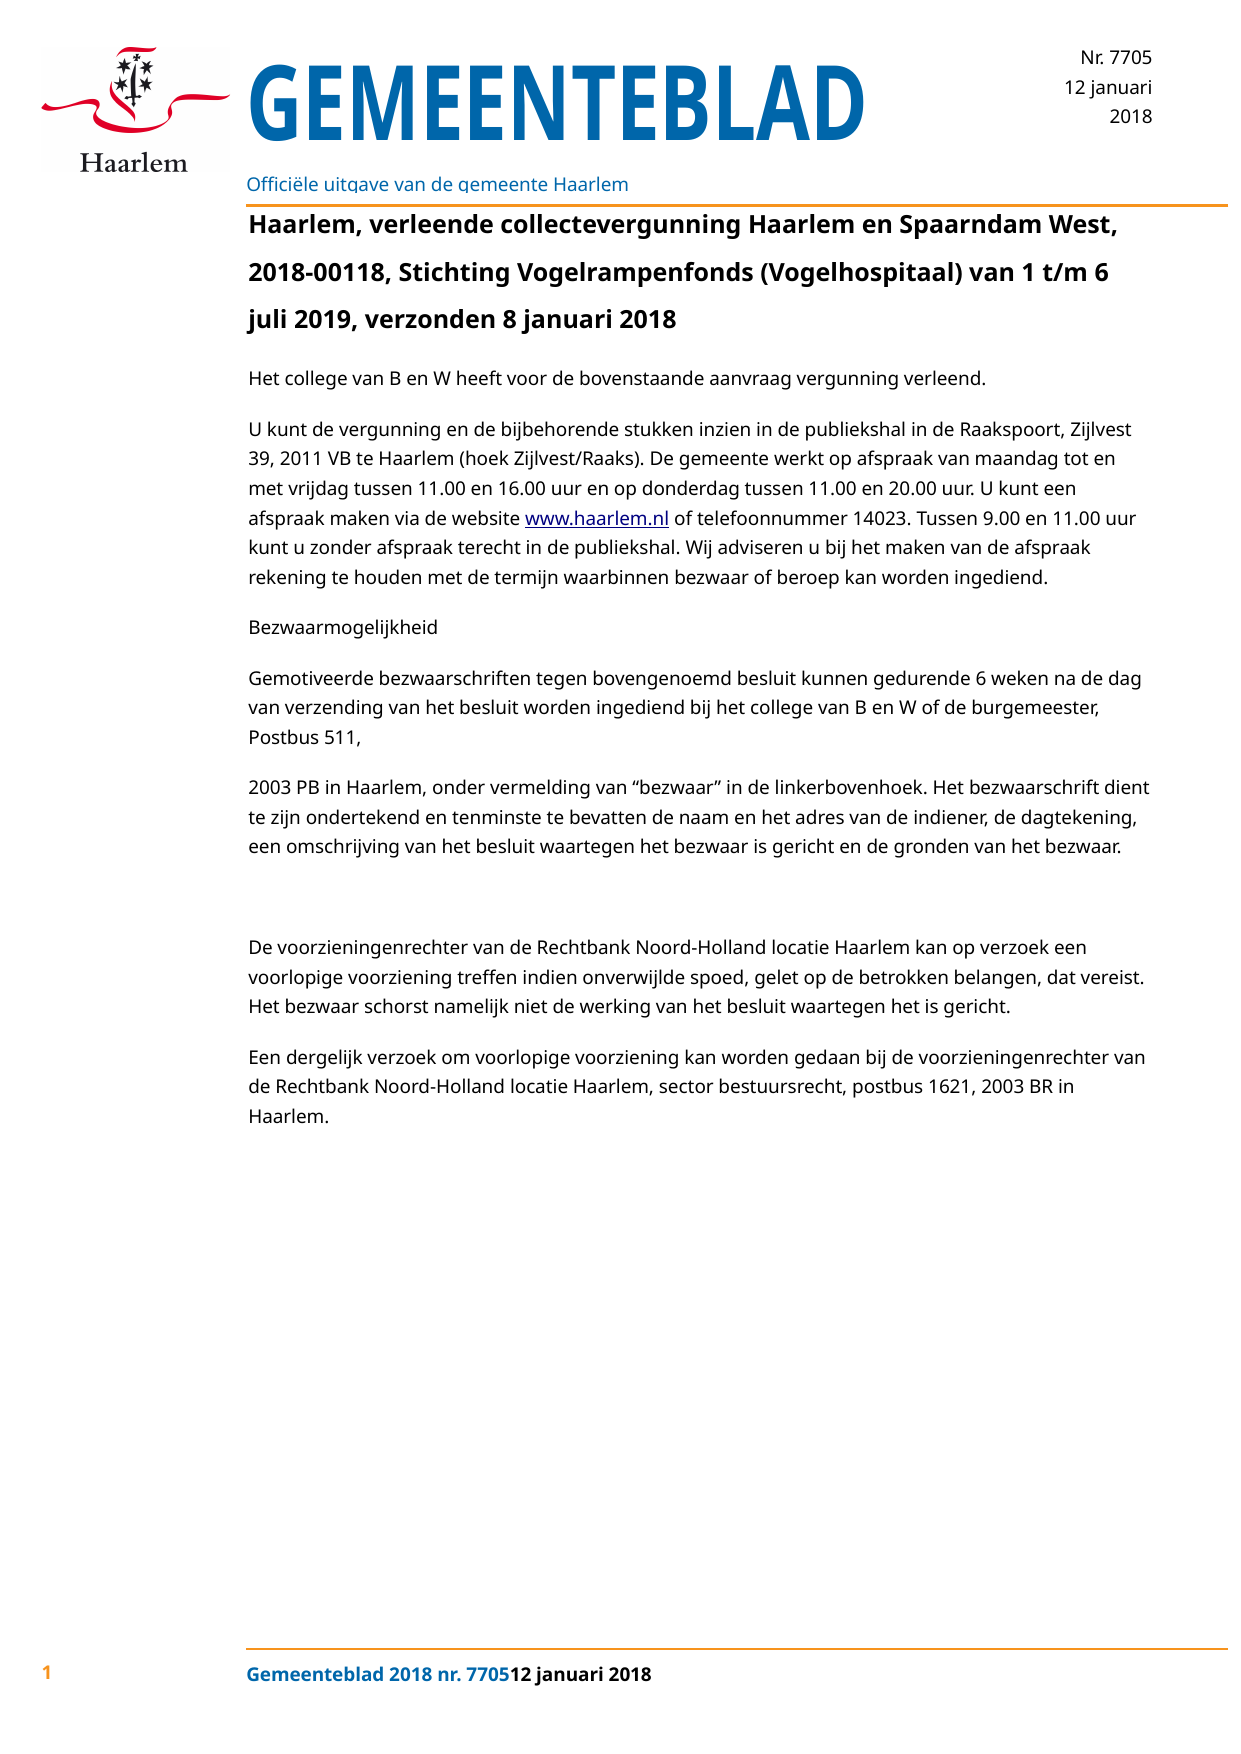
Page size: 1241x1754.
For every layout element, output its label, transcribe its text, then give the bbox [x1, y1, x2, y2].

text Een dergelijk verzoek om voorlopige voorziening kan worden gedaan bij de voorzieningenrechter van de Rechtbank Noord-Holland locatie Haarlem, sector bestuursrecht, postbus 1621, 2003 BR in Haarlem. [248, 1044, 1152, 1129]
text 2003 PB in Haarlem, onder vermelding van “bezwaar” in de linkerbovenhoek. Het bezwaarschrift dient te zijn ondertekend en tenminste te bevatten de naam en het adres van de indiener, de dagtekening, een omschrijving van het besluit waartegen het bezwaar is gericht en de gronden van het bezwaar. [248, 774, 1152, 859]
text Bezwaarmogelijkheid [248, 614, 1152, 640]
text Haarlem, verleende collectevergunning Haarlem en Spaarndam West, 2018-00118, Stichting Vogelrampenfonds (Vogelhospitaal) van 1 t/m 6 juli 2019, verzonden 8 januari 2018 [248, 207, 1152, 336]
picture [41, 47, 231, 172]
text Het college van B en W heeft voor de bovenstaande aanvraag vergunning verleend. [248, 366, 1152, 391]
text Gemotiveerde bezwaarschriften tegen bovengenoemd besluit kunnen gedurende 6 weken na de dag van verzending van het besluit worden ingediend bij het college van B en W of de burgemeester, Postbus 511, [248, 665, 1152, 749]
text U kunt de vergunning en de bijbehorende stukken inzien in de publiekshal in de Raakspoort, Zijlvest 39, 2011 VB te Haarlem (hoek Zijlvest/Raaks). De gemeente werkt op afspraak van maandag tot en met vrijdag tussen 11.00 en 16.00 uur en op donderdag tussen 11.00 en 20.00 uur. U kunt een afspraak maken via de website www.haarlem.nl of telefoonnummer 14023. Tussen 9.00 en 11.00 uur kunt u zonder afspraak terecht in de publiekshal. Wij adviseren u bij het maken van de afspraak rekening te houden met de termijn waarbinnen bezwaar of beroep kan worden ingediend. [248, 416, 1152, 589]
text De voorzieningenrechter van de Rechtbank Noord-Holland locatie Haarlem kan op verzoek een voorlopige voorziening treffen indien onverwijlde spoed, gelet op de betrokken belangen, dat vereist. Het bezwaar schorst namelijk niet de werking van het besluit waartegen het is gericht. [248, 934, 1152, 1019]
